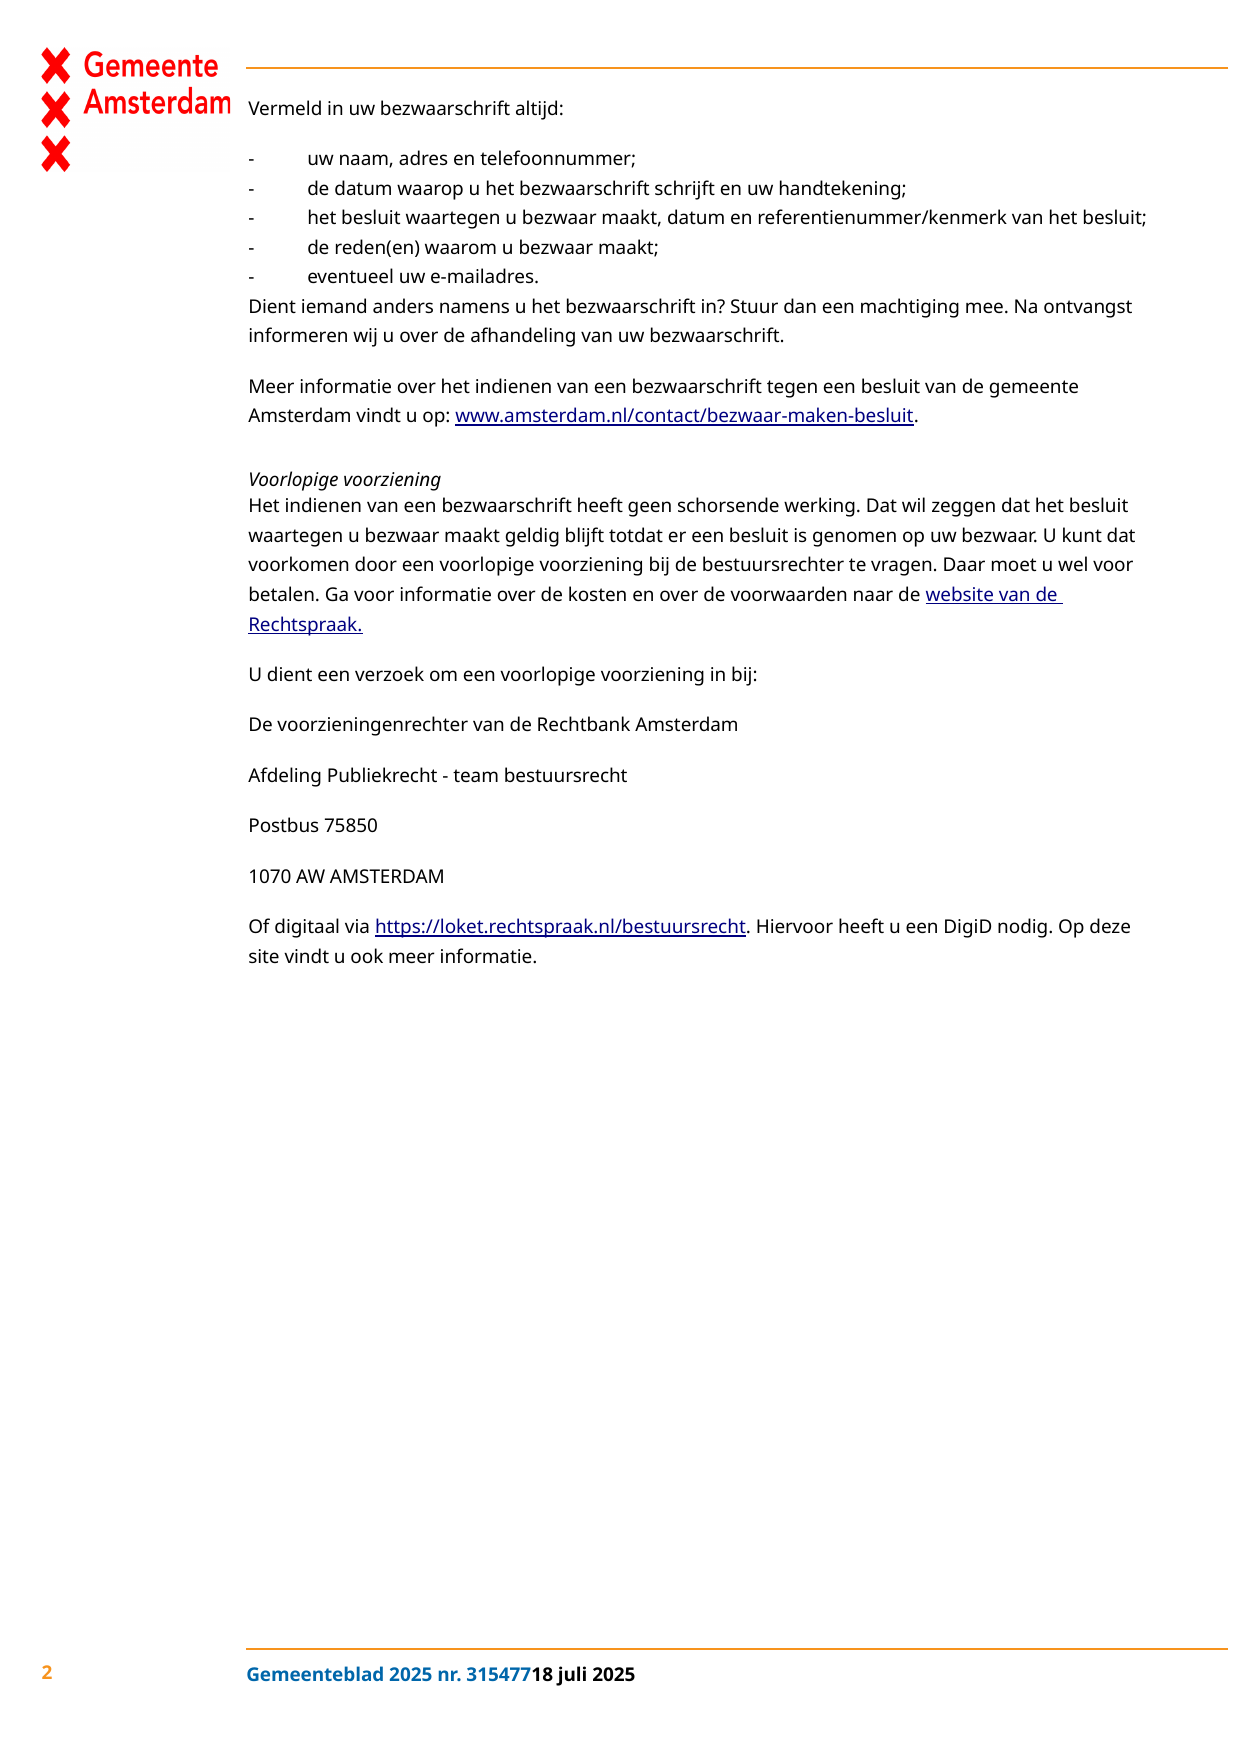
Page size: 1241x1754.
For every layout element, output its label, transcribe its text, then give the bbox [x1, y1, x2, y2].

text Vermeld in uw bezwaarschrift altijd: [248, 95, 1152, 121]
text 1070 AW AMSTERDAM [248, 863, 1152, 888]
list het besluit waartegen u bezwaar maakt, datum en referentienummer/kenmerk van het besluit; [248, 204, 1152, 230]
text De voorzieningenrechter van de Rechtbank Amsterdam [248, 712, 1152, 737]
list de reden(en) waarom u bezwaar maakt; [248, 234, 1152, 260]
text Afdeling Publiekrecht - team bestuursrecht [248, 762, 1152, 788]
text Voorlopige voorziening [248, 467, 1152, 492]
list de datum waarop u het bezwaarschrift schrijft en uw handtekening; [248, 175, 1152, 201]
picture [41, 47, 231, 172]
list eventueel uw e-mailadres. [248, 263, 1152, 289]
text Het indienen van een bezwaarschrift heeft geen schorsende werking. Dat wil zeggen dat het besluit waartegen u bezwaar maakt geldig blijft totdat er een besluit is genomen op uw bezwaar. U kunt dat voorkomen door een voorlopige voorziening bij de bestuursrechter te vragen. Daar moet u wel voor betalen. Ga voor informatie over de kosten en over de voorwaarden naar de website van de Rechtspraak. [248, 492, 1152, 636]
text Postbus 75850 [248, 812, 1152, 838]
list uw naam, adres en telefoonnummer; [248, 145, 1152, 171]
text Meer informatie over het indienen van een bezwaarschrift tegen een besluit van de gemeente Amsterdam vindt u op: www.amsterdam.nl/contact/bezwaar-maken-besluit. [248, 373, 1152, 428]
text Dient iemand anders namens u het bezwaarschrift in? Stuur dan een machtiging mee. Na ontvangst informeren wij u over de afhandeling van uw bezwaarschrift. [248, 293, 1152, 348]
text U dient een verzoek om een voorlopige voorziening in bij: [248, 661, 1152, 687]
text Of digitaal via https://loket.rechtspraak.nl/bestuursrecht. Hiervoor heeft u een DigiD nodig. Op deze site vindt u ook meer informatie. [248, 913, 1152, 968]
